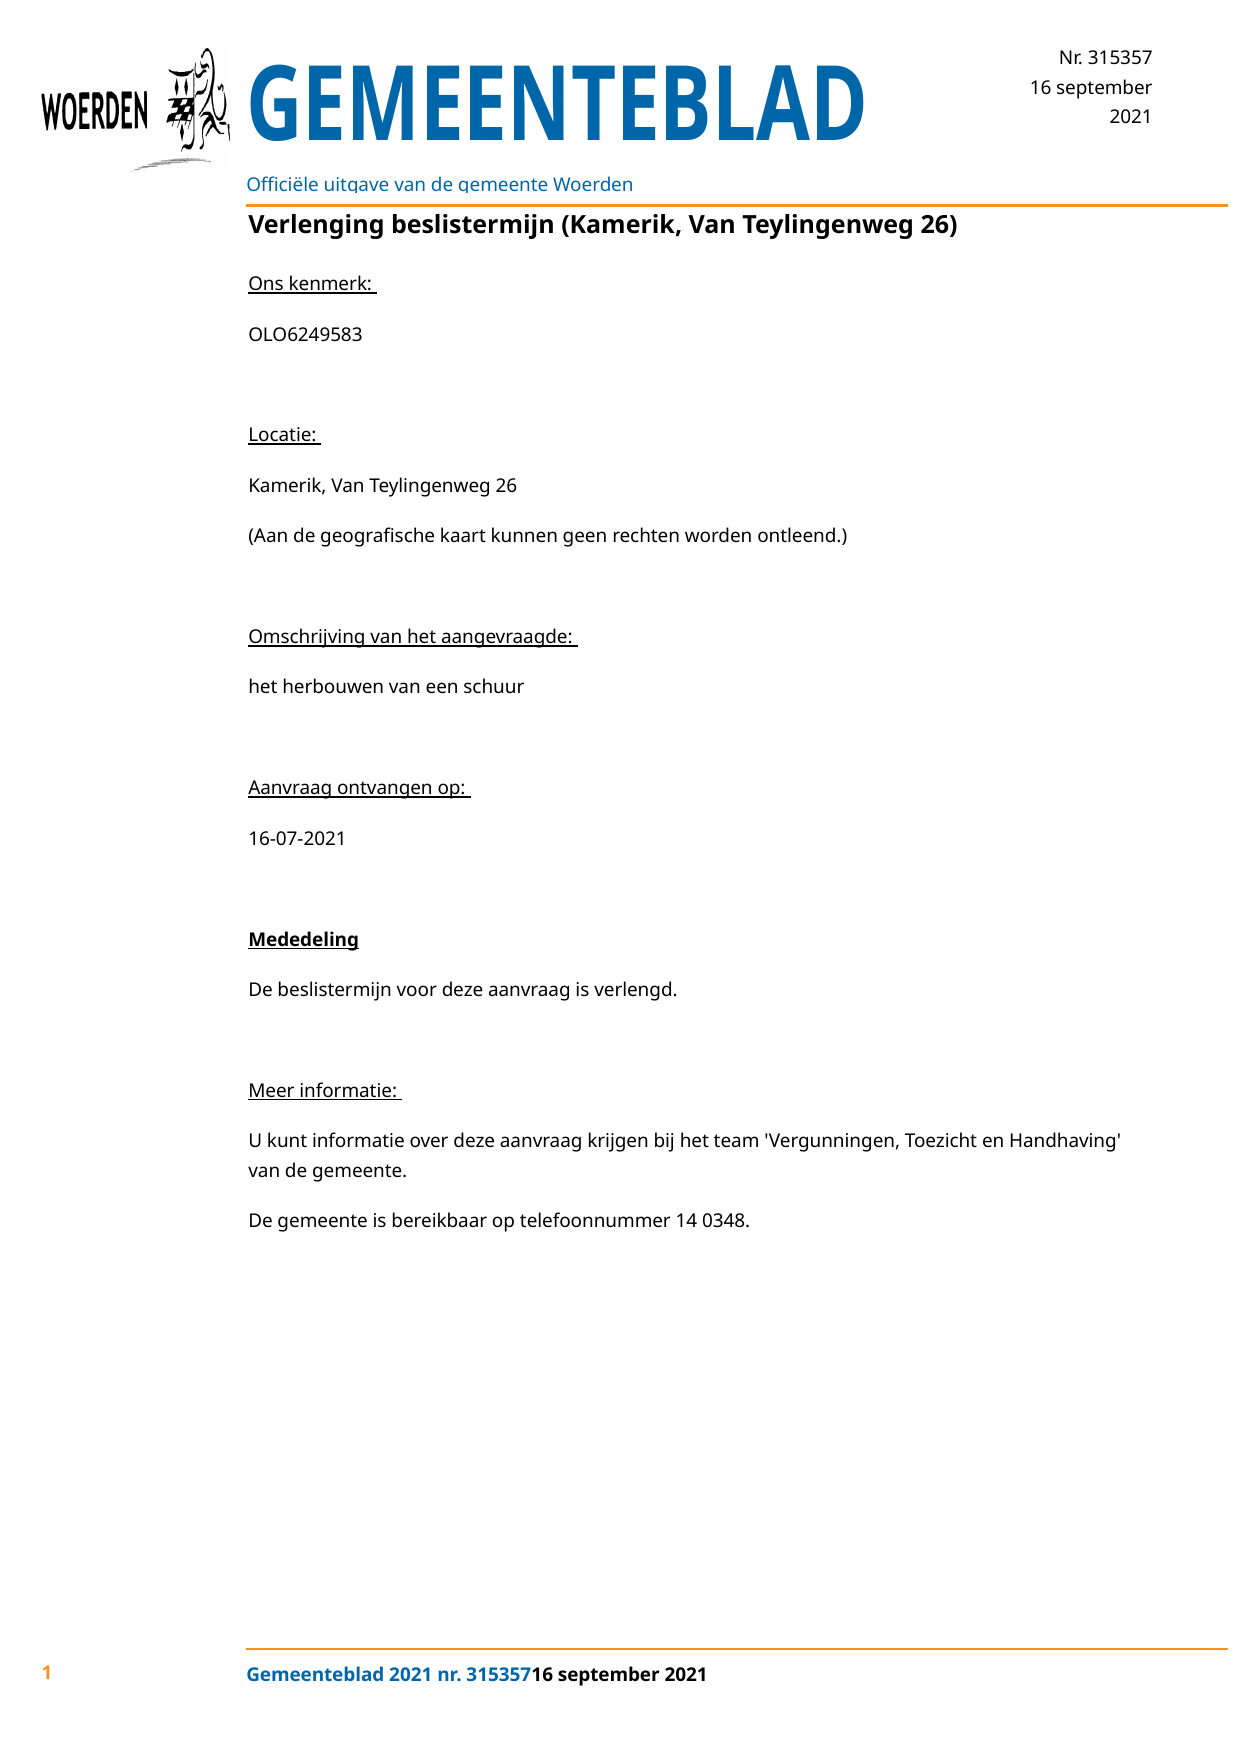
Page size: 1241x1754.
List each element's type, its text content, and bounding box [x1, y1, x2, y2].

text Kamerik, Van Teylingenweg 26 [248, 472, 1152, 498]
text De beslistermijn voor deze aanvraag is verlengd. [248, 976, 1152, 1002]
text Omschrijving van het aangevraagde: [248, 623, 1152, 649]
text het herbouwen van een schuur [248, 674, 1152, 699]
text Aanvraag ontvangen op: [248, 774, 1152, 800]
text (Aan de geografische kaart kunnen geen rechten worden ontleend.) [248, 522, 1152, 548]
text OLO6249583 [248, 321, 1152, 346]
text Locatie: [248, 422, 1152, 447]
text Verlenging beslistermijn (Kamerik, Van Teylingenweg 26) [248, 207, 1152, 241]
text Meer informatie: [248, 1077, 1152, 1103]
text Ons kenmerk: [248, 270, 1152, 296]
text 16-07-2021 [248, 825, 1152, 851]
text De gemeente is bereikbaar op telefoonnummer 14 0348. [248, 1207, 1152, 1233]
text Mededeling [248, 926, 1152, 951]
picture [41, 47, 231, 172]
text U kunt informatie over deze aanvraag krijgen bij het team 'Vergunningen, Toezicht en Handhaving' van de gemeente. [248, 1127, 1152, 1183]
